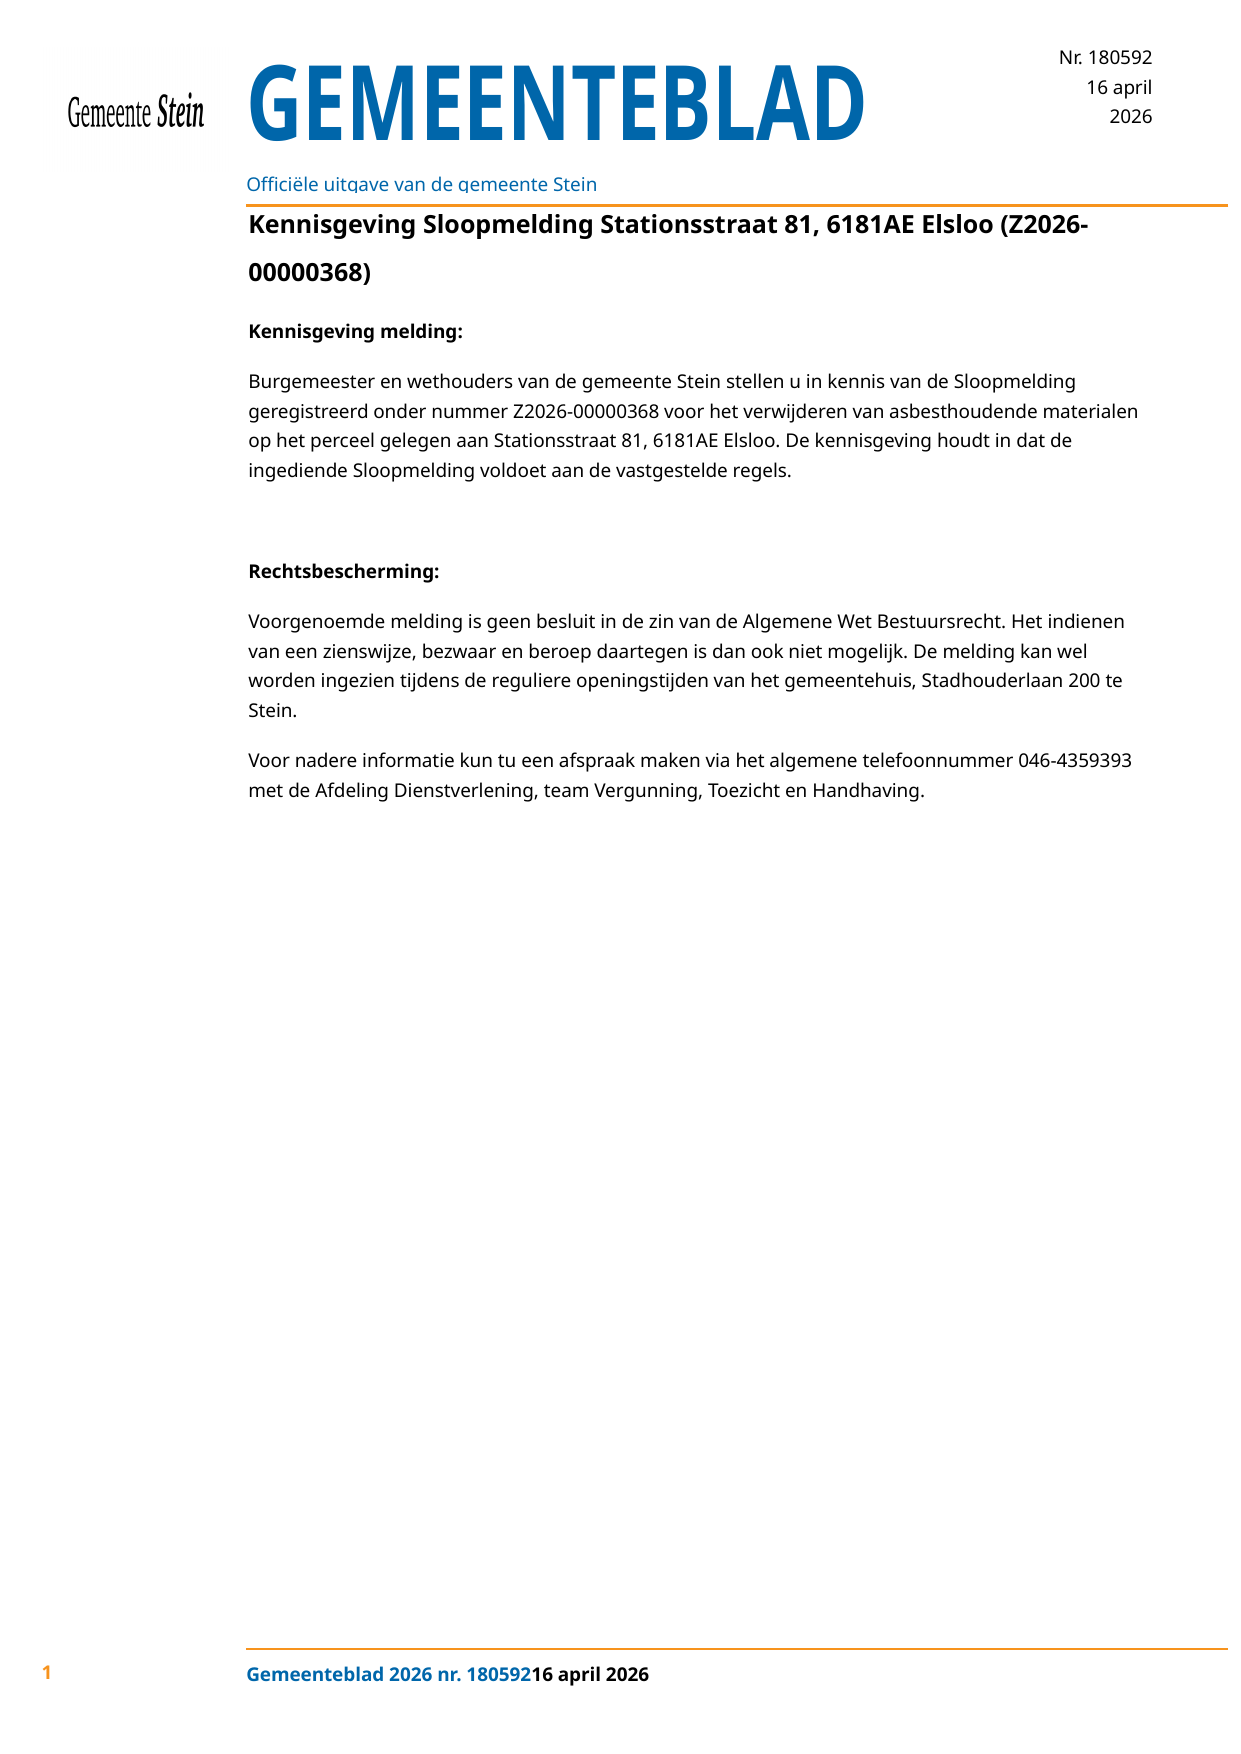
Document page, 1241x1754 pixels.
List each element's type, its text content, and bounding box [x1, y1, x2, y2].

text Burgemeester en wethouders van de gemeente Stein stellen u in kennis van de Sloopmelding geregistreerd onder nummer Z2026-00000368 voor het verwijderen van asbesthoudende materialen op het perceel gelegen aan Stationsstraat 81, 6181AE Elsloo. De kennisgeving houdt in dat de ingediende Sloopmelding voldoet aan de vastgestelde regels. [248, 368, 1152, 483]
picture [41, 47, 231, 172]
text Kennisgeving melding: [248, 318, 1152, 344]
text Voor nadere informatie kun tu een afspraak maken via het algemene telefoonnummer 046-4359393 met de Afdeling Dienstverlening, team Vergunning, Toezicht en Handhaving. [248, 747, 1152, 803]
text Rechtsbescherming: [248, 558, 1152, 584]
text Kennisgeving Sloopmelding Stationsstraat 81, 6181AE Elsloo (Z2026-00000368) [248, 207, 1152, 288]
text Voorgenoemde melding is geen besluit in de zin van de Algemene Wet Bestuursrecht. Het indienen van een zienswijze, bezwaar en beroep daartegen is dan ook niet mogelijk. De melding kan wel worden ingezien tijdens de reguliere openingstijden van het gemeentehuis, Stadhouderlaan 200 te Stein. [248, 608, 1152, 723]
